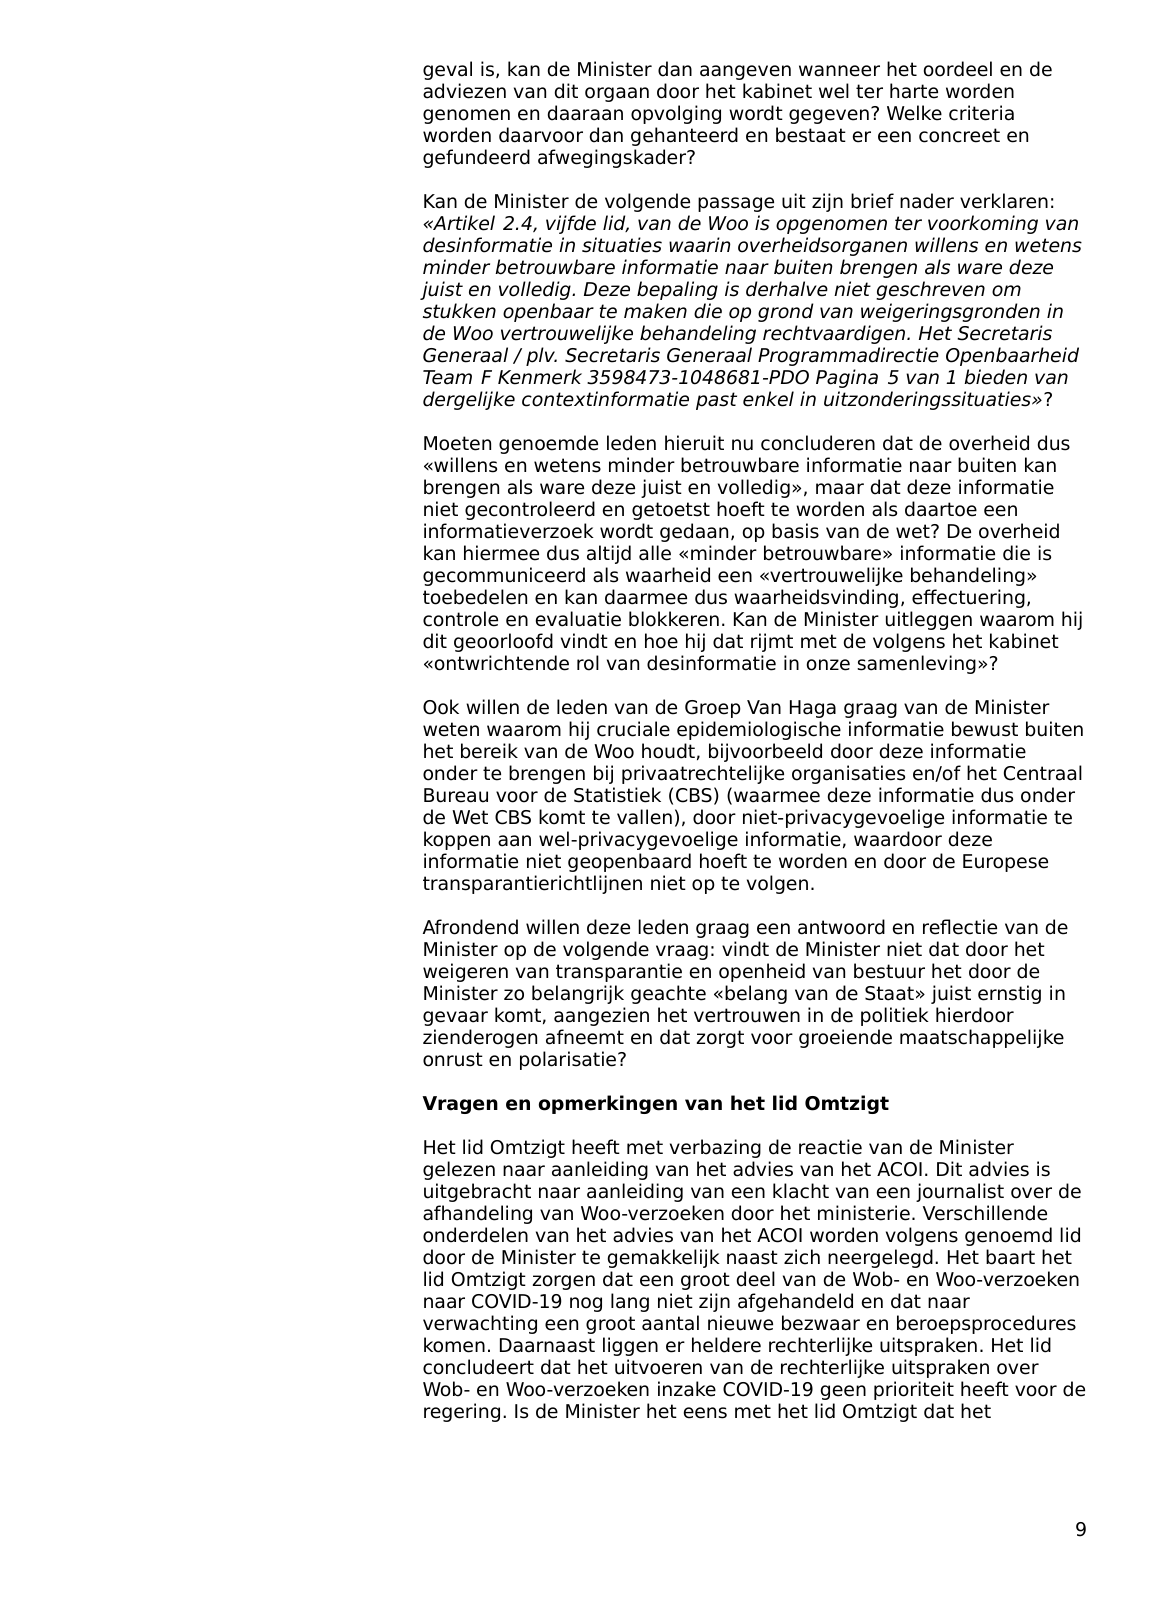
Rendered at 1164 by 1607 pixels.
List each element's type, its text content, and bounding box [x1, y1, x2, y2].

text geval is, kan de Minister dan aangeven wanneer het oordeel en de adviezen van dit orgaan door het kabinet wel ter harte worden genomen en daaraan opvolging wordt gegeven? Welke criteria worden daarvoor dan gehanteerd en bestaat er een concreet en gefundeerd afwegingskader? [422, 59, 1087, 169]
text Afrondend willen deze leden graag een antwoord en reflectie van de Minister op de volgende vraag: vindt de Minister niet dat door het weigeren van transparantie en openheid van bestuur het door de Minister zo belangrijk geachte «belang van de Staat» juist ernstig in gevaar komt, aangezien het vertrouwen in de politiek hierdoor zienderogen afneemt en dat zorgt voor groeiende maatschappelijke onrust en polarisatie? [422, 917, 1087, 1071]
text Het lid Omtzigt heeft met verbazing de reactie van de Minister gelezen naar aanleiding van het advies van het ACOI. Dit advies is uitgebracht naar aanleiding van een klacht van een journalist over de afhandeling van Woo-verzoeken door het ministerie. Verschillende onderdelen van het advies van het ACOI worden volgens genoemd lid door de Minister te gemakkelijk naast zich neergelegd. Het baart het lid Omtzigt zorgen dat een groot deel van de Wob- en Woo-verzoeken naar COVID-19 nog lang niet zijn afgehandeld en dat naar verwachting een groot aantal nieuwe bezwaar en beroepsprocedures komen. Daarnaast liggen er heldere rechterlijke uitspraken. Het lid concludeert dat het uitvoeren van de rechterlijke uitspraken over Wob- en Woo-verzoeken inzake COVID-19 geen prioriteit heeft voor de regering. Is de Minister het eens met het lid Omtzigt dat het [422, 1137, 1087, 1423]
text Kan de Minister de volgende passage uit zijn brief nader verklaren: «Artikel 2.4, vijfde lid, van de Woo is opgenomen ter voorkoming van desinformatie in situaties waarin overheidsorganen willens en wetens minder betrouwbare informatie naar buiten brengen als ware deze juist en volledig. Deze bepaling is derhalve niet geschreven om stukken openbaar te maken die op grond van weigeringsgronden in de Woo vertrouwelijke behandeling rechtvaardigen. Het Secretaris Generaal / plv. Secretaris Generaal Programmadirectie Openbaarheid Team F Kenmerk 3598473-1048681-PDO Pagina 5 van 1 bieden van dergelijke contextinformatie past enkel in uitzonderingssituaties»? [422, 191, 1087, 411]
subtitle Vragen en opmerkingen van het lid Omtzigt [422, 1093, 1087, 1115]
text Ook willen de leden van de Groep Van Haga graag van de Minister weten waarom hij cruciale epidemiologische informatie bewust buiten het bereik van de Woo houdt, bijvoorbeeld door deze informatie onder te brengen bij privaatrechtelijke organisaties en/of het Centraal Bureau voor de Statistiek (CBS) (waarmee deze informatie dus onder de Wet CBS komt te vallen), door niet-privacygevoelige informatie te koppen aan wel-privacygevoelige informatie, waardoor deze informatie niet geopenbaard hoeft te worden en door de Europese transparantierichtlijnen niet op te volgen. [422, 697, 1087, 895]
text Moeten genoemde leden hieruit nu concluderen dat de overheid dus «willens en wetens minder betrouwbare informatie naar buiten kan brengen als ware deze juist en volledig», maar dat deze informatie niet gecontroleerd en getoetst hoeft te worden als daartoe een informatieverzoek wordt gedaan, op basis van de wet? De overheid kan hiermee dus altijd alle «minder betrouwbare» informatie die is gecommuniceerd als waarheid een «vertrouwelijke behandeling» toebedelen en kan daarmee dus waarheidsvinding, effectuering, controle en evaluatie blokkeren. Kan de Minister uitleggen waarom hij dit geoorloofd vindt en hoe hij dat rijmt met de volgens het kabinet «ontwrichtende rol van desinformatie in onze samenleving»? [422, 433, 1087, 675]
